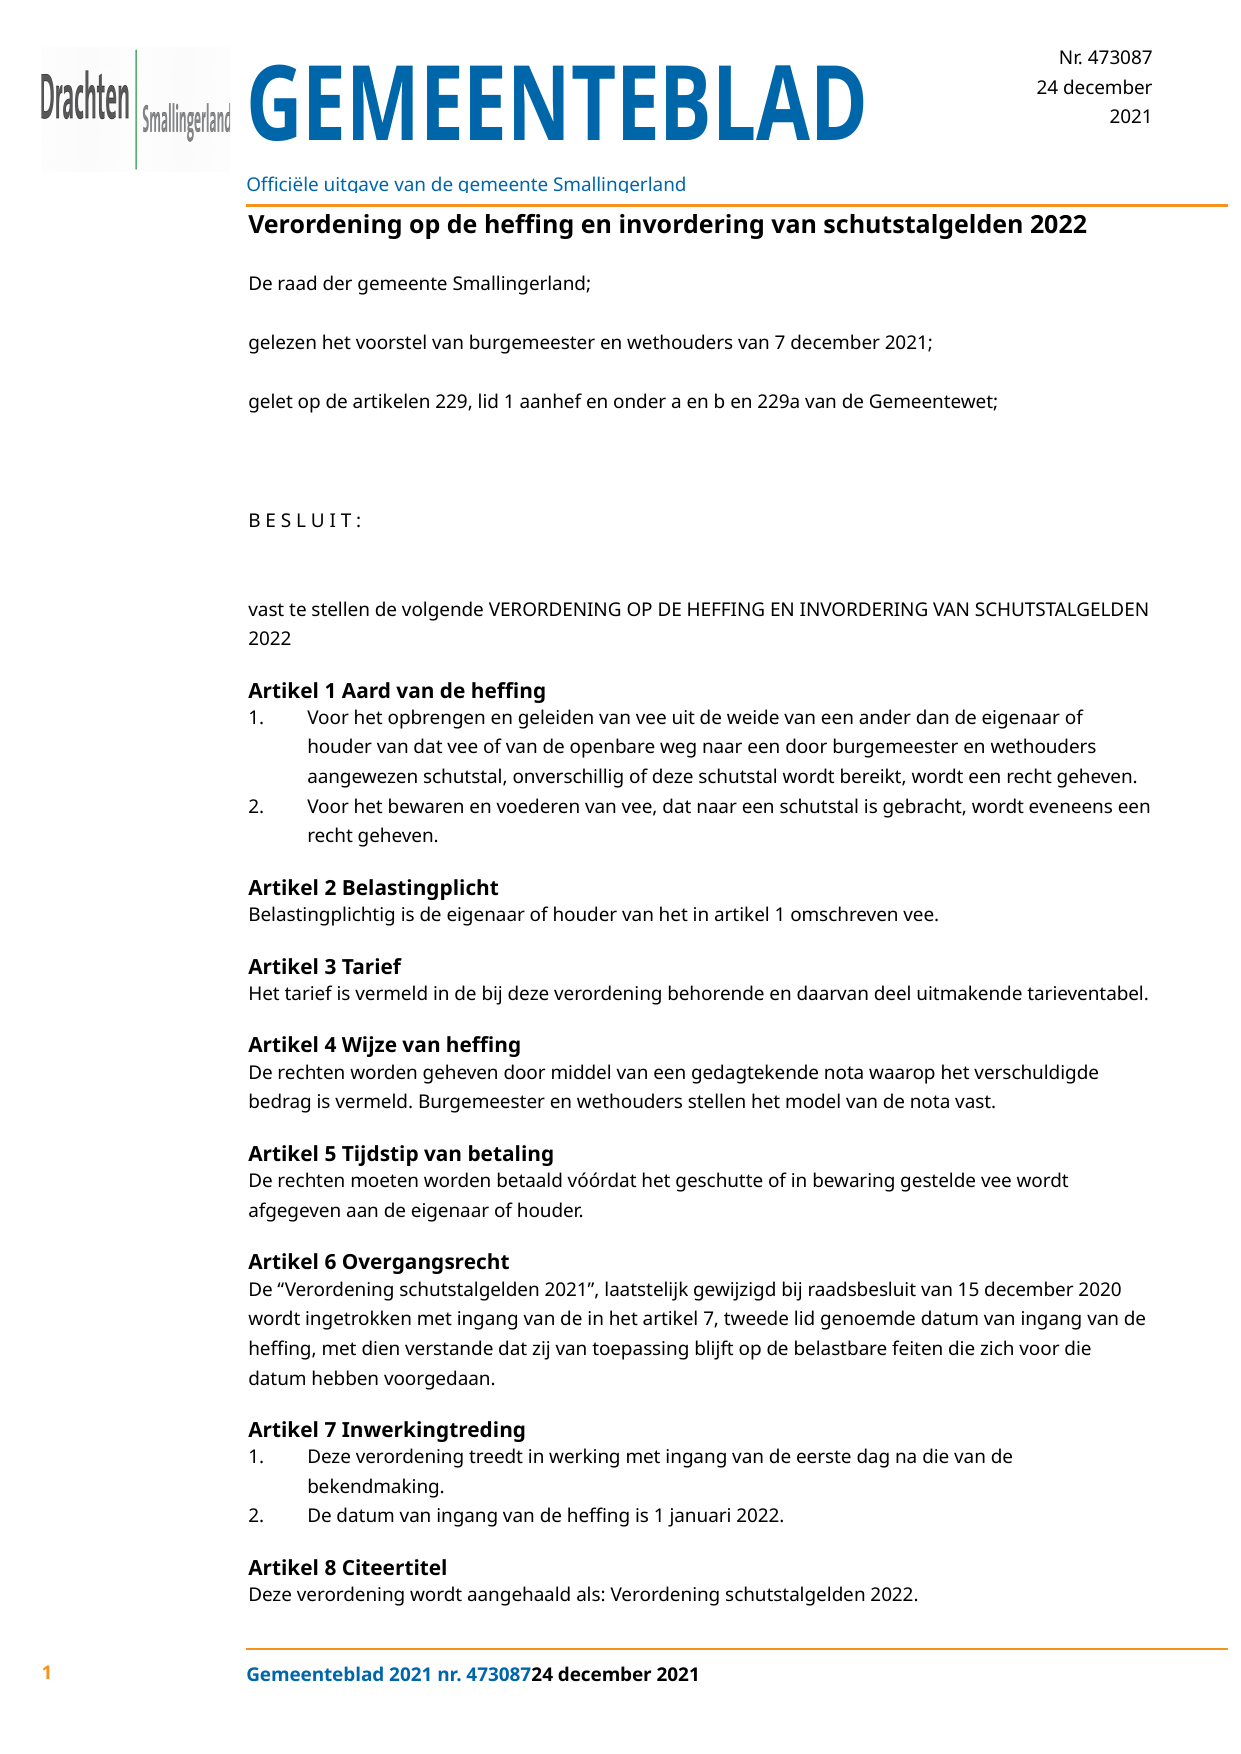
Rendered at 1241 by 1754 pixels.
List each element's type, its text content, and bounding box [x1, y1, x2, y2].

text gelezen het voorstel van burgemeester en wethouders van 7 december 2021; [248, 329, 1152, 355]
text Verordening op de heffing en invordering van schutstalgelden 2022 [248, 207, 1152, 241]
text gelet op de artikelen 229, lid 1 aanhef en onder a en b en 229a van de Gemeentewet; [248, 389, 1152, 414]
text Artikel 5 Tijdstip van betaling [248, 1139, 1152, 1167]
text Artikel 8 Citeertitel [248, 1553, 1152, 1582]
picture [41, 47, 231, 172]
text Artikel 2 Belastingplicht [248, 873, 1152, 901]
text Artikel 4 Wijze van heffing [248, 1031, 1152, 1059]
text Artikel 1 Aard van de heffing [248, 676, 1152, 704]
text De rechten worden geheven door middel van een gedagtekende nota waarop het verschuldigde bedrag is vermeld. Burgemeester en wethouders stellen het model van de nota vast. [248, 1059, 1152, 1114]
list Voor het opbrengen en geleiden van vee uit de weide van een ander dan de eigenaar of houder van dat vee of van de openbare weg naar een door burgemeester en wethouders aangewezen schutstal, onverschillig of deze schutstal wordt bereikt, wordt een recht geheven. [248, 704, 1152, 789]
text B E S L U I T : [248, 507, 1152, 533]
text De “Verordening schutstalgelden 2021”, laatstelijk gewijzigd bij raadsbesluit van 15 december 2020 wordt ingetrokken met ingang van de in het artikel 7, tweede lid genoemde datum van ingang van de heffing, met dien verstande dat zij van toepassing blijft op de belastbare feiten die zich voor die datum hebben voorgedaan. [248, 1276, 1152, 1390]
text Artikel 7 Inwerkingtreding [248, 1415, 1152, 1443]
text Artikel 3 Tarief [248, 952, 1152, 980]
list Deze verordening treedt in werking met ingang van de eerste dag na die van de bekendmaking. [248, 1443, 1152, 1499]
text Artikel 6 Overgangsrecht [248, 1247, 1152, 1276]
text Het tarief is vermeld in de bij deze verordening behorende en daarvan deel uitmakende tarieventabel. [248, 980, 1152, 1006]
text vast te stellen de volgende VERORDENING OP DE HEFFING EN INVORDERING VAN SCHUTSTALGELDEN 2022 [248, 596, 1152, 651]
text Deze verordening wordt aangehaald als: Verordening schutstalgelden 2022. [248, 1582, 1152, 1607]
text De rechten moeten worden betaald vóórdat het geschutte of in bewaring gestelde vee wordt afgegeven aan de eigenaar of houder. [248, 1167, 1152, 1223]
text De raad der gemeente Smallingerland; [248, 270, 1152, 296]
list De datum van ingang van de heffing is 1 januari 2022. [248, 1503, 1152, 1528]
text Belastingplichtig is de eigenaar of houder van het in artikel 1 omschreven vee. [248, 901, 1152, 927]
list Voor het bewaren en voederen van vee, dat naar een schutstal is gebracht, wordt eveneens een recht geheven. [248, 793, 1152, 848]
